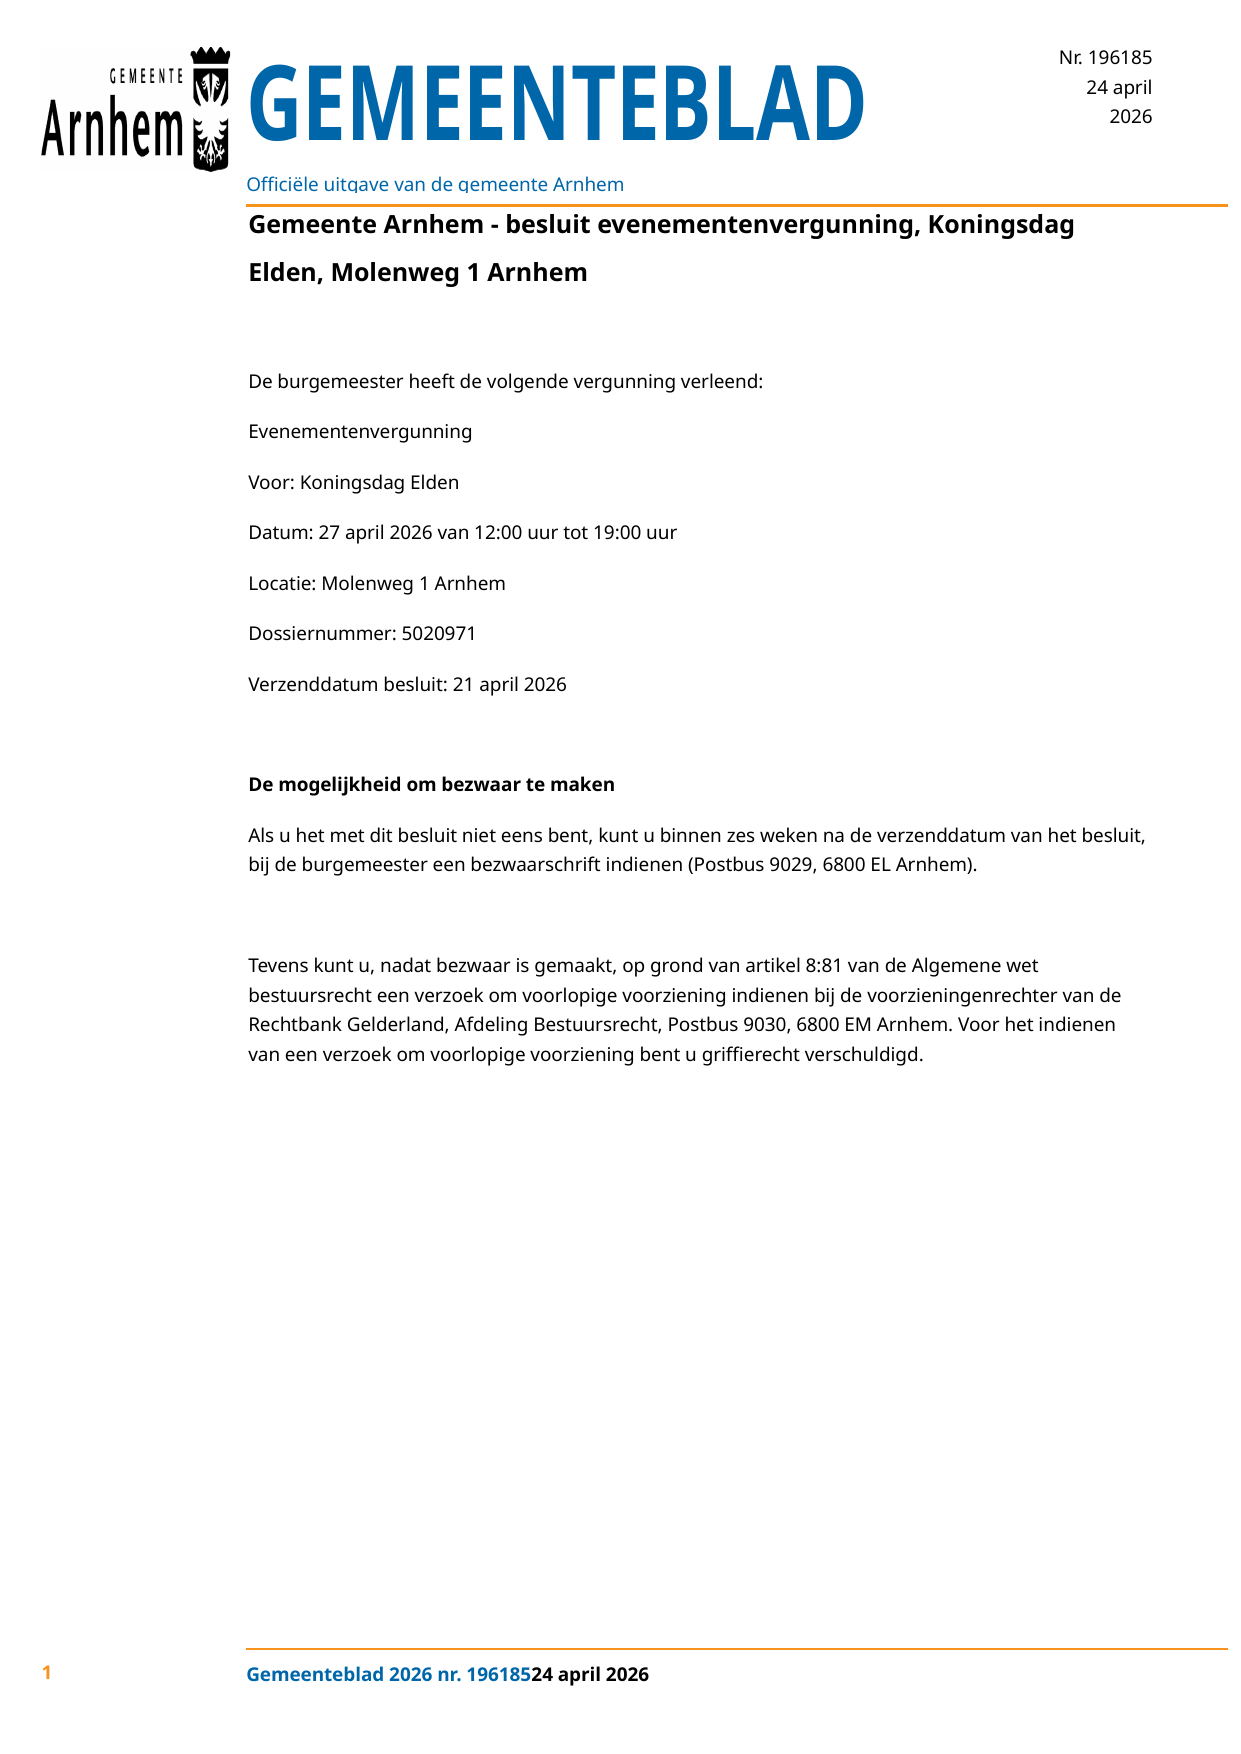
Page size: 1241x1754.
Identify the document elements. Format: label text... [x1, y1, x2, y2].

text Tevens kunt u, nadat bezwaar is gemaakt, op grond van artikel 8:81 van de Algemene wet bestuursrecht een verzoek om voorlopige voorziening indienen bij de voorzieningenrechter van de Rechtbank Gelderland, Afdeling Bestuursrecht, Postbus 9030, 6800 EM Arnhem. Voor het indienen van een verzoek om voorlopige voorziening bent u griffierecht verschuldigd. [248, 952, 1152, 1067]
text Evenementenvergunning [248, 419, 1152, 444]
text Verzenddatum besluit: 21 april 2026 [248, 671, 1152, 697]
text Als u het met dit besluit niet eens bent, kunt u binnen zes weken na de verzenddatum van het besluit, bij de burgemeester een bezwaarschrift indienen (Postbus 9029, 6800 EL Arnhem). [248, 822, 1152, 877]
picture [41, 47, 231, 172]
text Datum: 27 april 2026 van 12:00 uur tot 19:00 uur [248, 519, 1152, 545]
text De mogelijkheid om bezwaar te maken [248, 772, 1152, 797]
text Locatie: Molenweg 1 Arnhem [248, 570, 1152, 596]
text De burgemeester heeft de volgende vergunning verleend: [248, 368, 1152, 394]
text Gemeente Arnhem - besluit evenementenvergunning, Koningsdag Elden, Molenweg 1 Arnhem [248, 207, 1152, 288]
text Voor: Koningsdag Elden [248, 469, 1152, 495]
text Dossiernummer: 5020971 [248, 620, 1152, 646]
